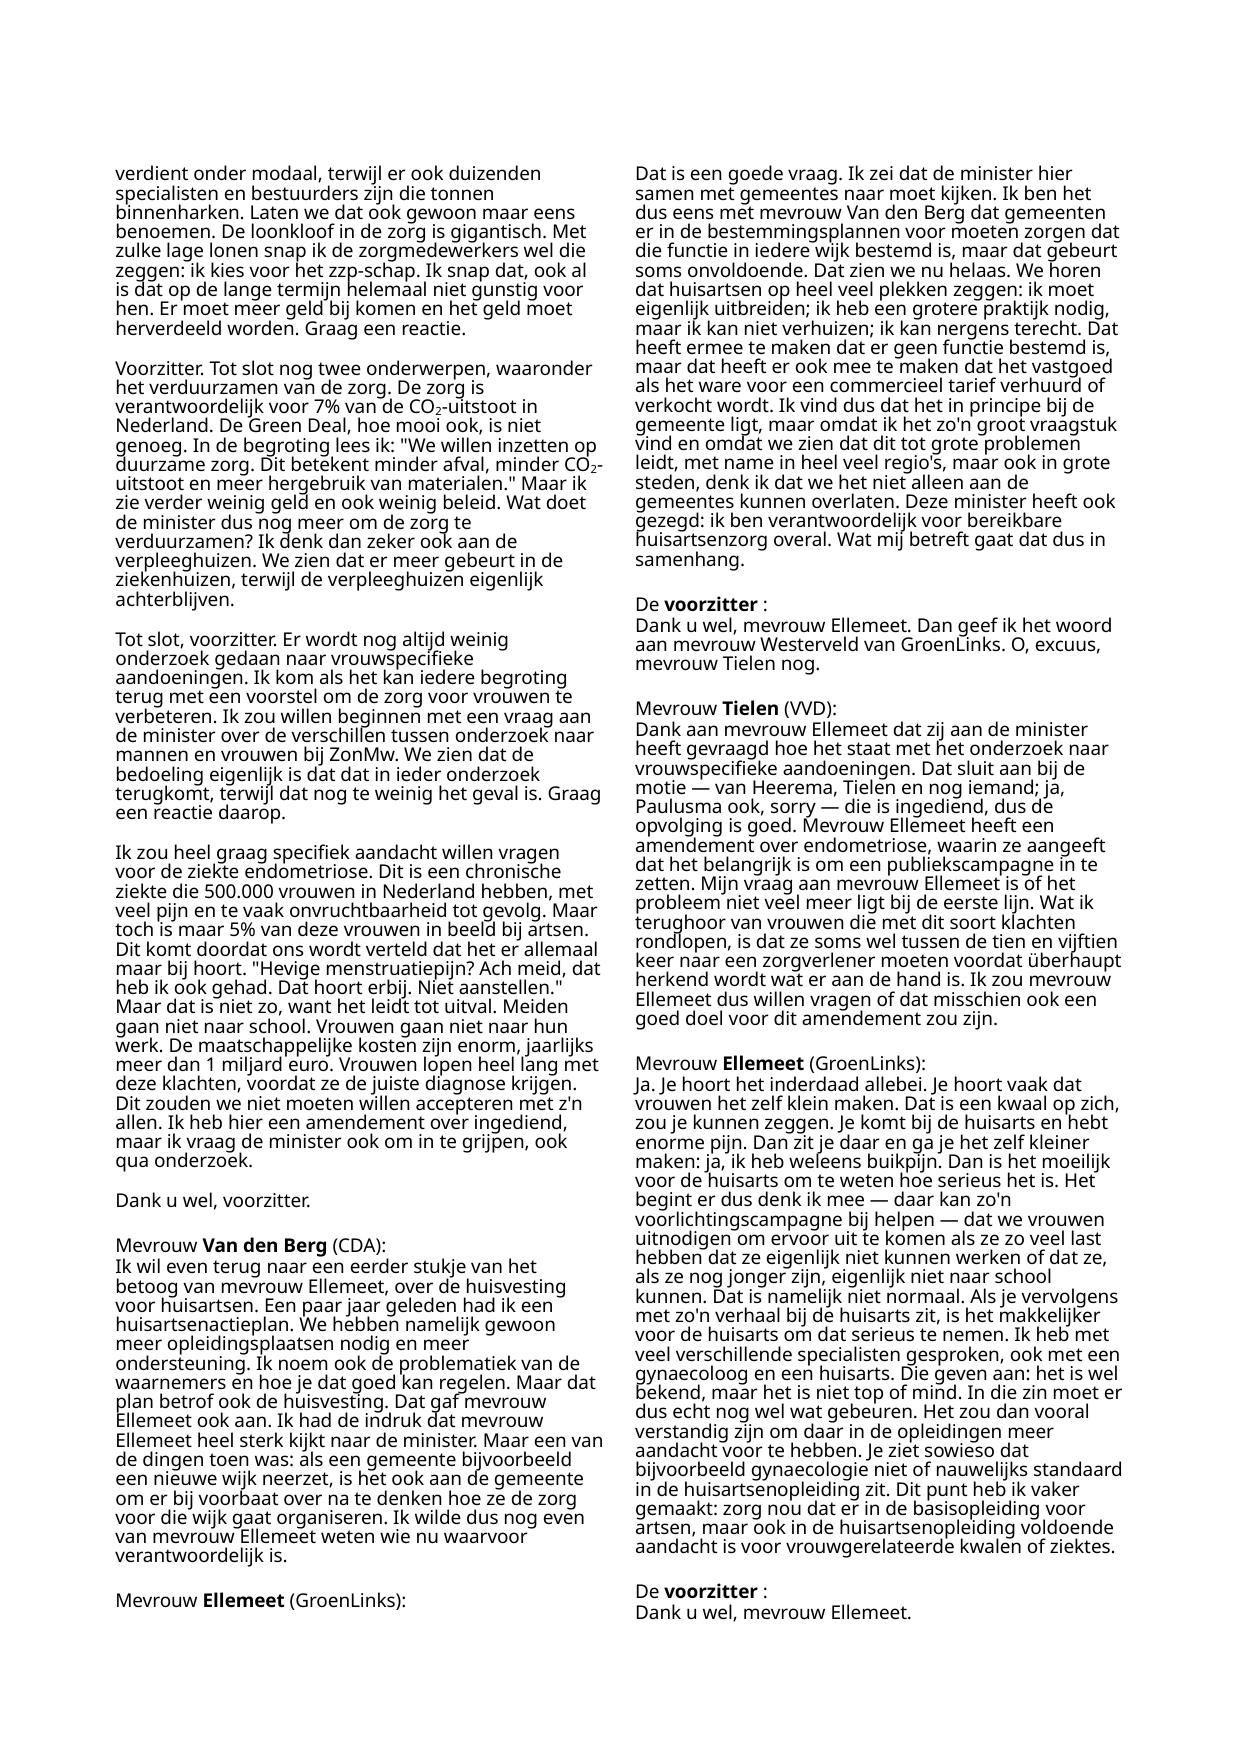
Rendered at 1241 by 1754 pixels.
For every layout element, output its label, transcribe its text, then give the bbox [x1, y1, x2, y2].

text Ik wil even terug naar een eerder stukje van het betoog van mevrouw Ellemeet, over de huisvesting voor huisartsen. Een paar jaar geleden had ik een huisartsenactieplan. We hebben namelijk gewoon meer opleidingsplaatsen nodig en meer ondersteuning. Ik noem ook de problematiek van de waarnemers en hoe je dat goed kan regelen. Maar dat plan betrof ook de huisvesting. Dat gaf mevrouw Ellemeet ook aan. Ik had de indruk dat mevrouw Ellemeet heel sterk kijkt naar de minister. Maar een van de dingen toen was: als een gemeente bijvoorbeeld een nieuwe wijk neerzet, is het ook aan de gemeente om er bij voorbaat over na te denken hoe ze de zorg voor die wijk gaat organiseren. Ik wilde dus nog even van mevrouw Ellemeet weten wie nu waarvoor verantwoordelijk is. [115, 1258, 605, 1567]
text verdient onder modaal, terwijl er ook duizenden specialisten en bestuurders zijn die tonnen binnenharken. Laten we dat ook gewoon maar eens benoemen. De loonkloof in de zorg is gigantisch. Met zulke lage lonen snap ik de zorgmedewerkers wel die zeggen: ik kies voor het zzp-schap. Ik snap dat, ook al is dat op de lange termijn helemaal niet gunstig voor hen. Er moet meer geld bij komen en het geld moet herverdeeld worden. Graag een reactie. [115, 165, 605, 339]
text Mevrouw Ellemeet (GroenLinks): [635, 1050, 1125, 1076]
text Ja. Je hoort het inderdaad allebei. Je hoort vaak dat vrouwen het zelf klein maken. Dat is een kwaal op zich, zou je kunnen zeggen. Je komt bij de huisarts en hebt enorme pijn. Dan zit je daar en ga je het zelf kleiner maken: ja, ik heb weleens buikpijn. Dan is het moeilijk voor de huisarts om te weten hoe serieus het is. Het begint er dus denk ik mee — daar kan zo'n voorlichtingscampagne bij helpen — dat we vrouwen uitnodigen om ervoor uit te komen als ze zo veel last hebben dat ze eigenlijk niet kunnen werken of dat ze, als ze nog jonger zijn, eigenlijk niet naar school kunnen. Dat is namelijk niet normaal. Als je vervolgens met zo'n verhaal bij de huisarts zit, is het makkelijker voor de huisarts om dat serieus te nemen. Ik heb met veel verschillende specialisten gesproken, ook met een gynaecoloog en een huisarts. Die geven aan: het is wel bekend, maar het is niet top of mind. In die zin moet er dus echt nog wel wat gebeuren. Het zou dan vooral verstandig zijn om daar in de opleidingen meer aandacht voor te hebben. Je ziet sowieso dat bijvoorbeeld gynaecologie niet of nauwelijks standaard in de huisartsenopleiding zit. Dit punt heb ik vaker gemaakt: zorg nou dat er in de basisopleiding voor artsen, maar ook in de huisartsenopleiding voldoende aandacht is voor vrouwgerelateerde kwalen of ziektes. [635, 1076, 1125, 1558]
text Dat is een goede vraag. Ik zei dat de minister hier samen met gemeentes naar moet kijken. Ik ben het dus eens met mevrouw Van den Berg dat gemeenten er in de bestemmingsplannen voor moeten zorgen dat die functie in iedere wijk bestemd is, maar dat gebeurt soms onvoldoende. Dat zien we nu helaas. We horen dat huisartsen op heel veel plekken zeggen: ik moet eigenlijk uitbreiden; ik heb een grotere praktijk nodig, maar ik kan niet verhuizen; ik kan nergens terecht. Dat heeft ermee te maken dat er geen functie bestemd is, maar dat heeft er ook mee te maken dat het vastgoed als het ware voor een commercieel tarief verhuurd of verkocht wordt. Ik vind dus dat het in principe bij de gemeente ligt, maar omdat ik het zo'n groot vraagstuk vind en omdat we zien dat dit tot grote problemen leidt, met name in heel veel regio's, maar ook in grote steden, denk ik dat we het niet alleen aan de gemeentes kunnen overlaten. Deze minister heeft ook gezegd: ik ben verantwoordelijk voor bereikbare huisartsenzorg overal. Wat mij betreft gaat dat dus in samenhang. [635, 165, 1125, 570]
text Voorzitter. Tot slot nog twee onderwerpen, waaronder het verduurzamen van de zorg. De zorg is verantwoordelijk voor 7% van de CO2-uitstoot in Nederland. De Green Deal, hoe mooi ook, is niet genoeg. In de begroting lees ik: "We willen inzetten op duurzame zorg. Dit betekent minder afval, minder CO2-uitstoot en meer hergebruik van materialen." Maar ik zie verder weinig geld en ook weinig beleid. Wat doet de minister dus nog meer om de zorg te verduurzamen? Ik denk dan zeker ook aan de verpleeghuizen. We zien dat er meer gebeurt in de ziekenhuizen, terwijl de verpleeghuizen eigenlijk achterblijven. [115, 359, 605, 610]
text De voorzitter : [635, 1578, 1125, 1604]
text Dank u wel, voorzitter. [115, 1192, 605, 1212]
text Mevrouw Tielen (VVD): [635, 695, 1125, 721]
text Ik zou heel graag specifiek aandacht willen vragen voor de ziekte endometriose. Dit is een chronische ziekte die 500.000 vrouwen in Nederland hebben, met veel pijn en te vaak onvruchtbaarheid tot gevolg. Maar toch is maar 5% van deze vrouwen in beeld bij artsen. Dit komt doordat ons wordt verteld dat het er allemaal maar bij hoort. "Hevige menstruatiepijn? Ach meid, dat heb ik ook gehad. Dat hoort erbij. Niet aanstellen." Maar dat is niet zo, want het leidt tot uitval. Meiden gaan niet naar school. Vrouwen gaan niet naar hun werk. De maatschappelijke kosten zijn enorm, jaarlijks meer dan 1 miljard euro. Vrouwen lopen heel lang met deze klachten, voordat ze de juiste diagnose krijgen. Dit zouden we niet moeten willen accepteren met z'n allen. Ik heb hier een amendement over ingediend, maar ik vraag de minister ook om in te grijpen, ook qua onderzoek. [115, 844, 605, 1172]
text Tot slot, voorzitter. Er wordt nog altijd weinig onderzoek gedaan naar vrouwspecifieke aandoeningen. Ik kom als het kan iedere begroting terug met een voorstel om de zorg voor vrouwen te verbeteren. Ik zou willen beginnen met een vraag aan de minister over de verschillen tussen onderzoek naar mannen en vrouwen bij ZonMw. We zien dat de bedoeling eigenlijk is dat dat in ieder onderzoek terugkomt, terwijl dat nog te weinig het geval is. Graag een reactie daarop. [115, 631, 605, 823]
text De voorzitter : [635, 591, 1125, 617]
text Dank u wel, mevrouw Ellemeet. Dan geef ik het woord aan mevrouw Westerveld van GroenLinks. O, excuus, mevrouw Tielen nog. [635, 617, 1125, 674]
text Mevrouw Ellemeet (GroenLinks): [115, 1587, 605, 1613]
text Dank aan mevrouw Ellemeet dat zij aan de minister heeft gevraagd hoe het staat met het onderzoek naar vrouwspecifieke aandoeningen. Dat sluit aan bij de motie — van Heerema, Tielen en nog iemand; ja, Paulusma ook, sorry — die is ingediend, dus de opvolging is goed. Mevrouw Ellemeet heeft een amendement over endometriose, waarin ze aangeeft dat het belangrijk is om een publiekscampagne in te zetten. Mijn vraag aan mevrouw Ellemeet is of het probleem niet veel meer ligt bij de eerste lijn. Wat ik terughoor van vrouwen die met dit soort klachten rondlopen, is dat ze soms wel tussen de tien en vijftien keer naar een zorgverlener moeten voordat überhaupt herkend wordt wat er aan de hand is. Ik zou mevrouw Ellemeet dus willen vragen of dat misschien ook een goed doel voor dit amendement zou zijn. [635, 721, 1125, 1029]
text Dank u wel, mevrouw Ellemeet. [635, 1604, 1125, 1623]
text Mevrouw Van den Berg (CDA): [115, 1233, 605, 1258]
